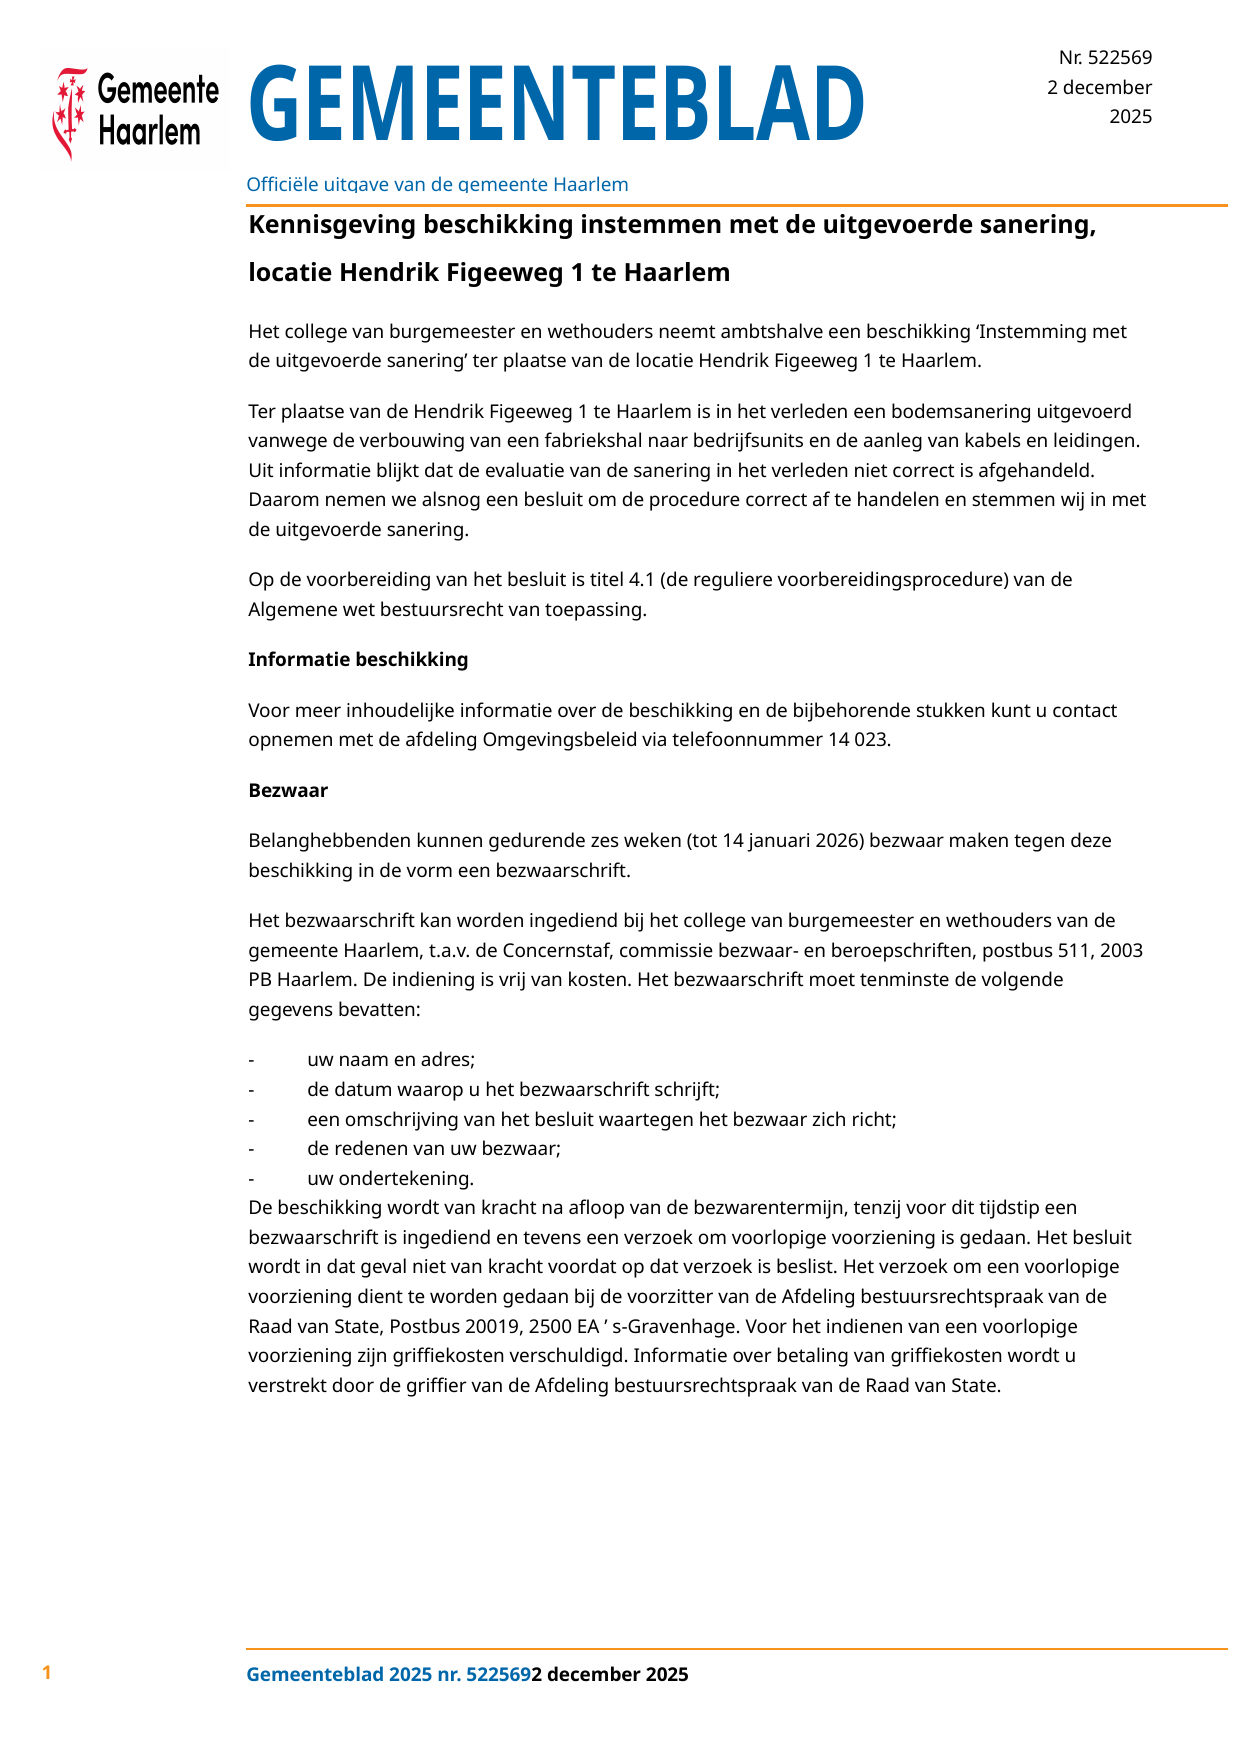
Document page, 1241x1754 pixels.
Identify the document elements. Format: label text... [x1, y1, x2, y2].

text Bezwaar [248, 777, 1152, 803]
text Kennisgeving beschikking instemmen met de uitgevoerde sanering, locatie Hendrik Figeeweg 1 te Haarlem [248, 207, 1152, 288]
list uw naam en adres; [248, 1047, 1152, 1072]
text Voor meer inhoudelijke informatie over de beschikking en de bijbehorende stukken kunt u contact opnemen met de afdeling Omgevingsbeleid via telefoonnummer 14 023. [248, 697, 1152, 752]
list uw ondertekening. [248, 1165, 1152, 1191]
text Het college van burgemeester en wethouders neemt ambtshalve een beschikking ‘Instemming met de uitgevoerde sanering’ ter plaatse van de locatie Hendrik Figeeweg 1 te Haarlem. [248, 318, 1152, 373]
text Op de voorbereiding van het besluit is titel 4.1 (de reguliere voorbereidingsprocedure) van de Algemene wet bestuursrecht van toepassing. [248, 567, 1152, 622]
list de datum waarop u het bezwaarschrift schrijft; [248, 1076, 1152, 1102]
text Ter plaatse van de Hendrik Figeeweg 1 te Haarlem is in het verleden een bodemsanering uitgevoerd vanwege de verbouwing van een fabriekshal naar bedrijfsunits en de aanleg van kabels en leidingen. Uit informatie blijkt dat de evaluatie van de sanering in het verleden niet correct is afgehandeld. Daarom nemen we alsnog een besluit om de procedure correct af te handelen en stemmen wij in met de uitgevoerde sanering. [248, 398, 1152, 542]
picture [41, 47, 231, 172]
text Informatie beschikking [248, 647, 1152, 672]
text Belanghebbenden kunnen gedurende zes weken (tot 14 januari 2026) bezwaar maken tegen deze beschikking in de vorm een bezwaarschrift. [248, 827, 1152, 883]
text De beschikking wordt van kracht na afloop van de bezwarentermijn, tenzij voor dit tijdstip een bezwaarschrift is ingediend en tevens een verzoek om voorlopige voorziening is gedaan. Het besluit wordt in dat geval niet van kracht voordat op dat verzoek is beslist. Het verzoek om een voorlopige voorziening dient te worden gedaan bij de voorzitter van de Afdeling bestuursrechtspraak van de Raad van State, Postbus 20019, 2500 EA ’ s-Gravenhage. Voor het indienen van een voorlopige voorziening zijn griffiekosten verschuldigd. Informatie over betaling van griffiekosten wordt u verstrekt door de griffier van de Afdeling bestuursrechtspraak van de Raad van State. [248, 1194, 1152, 1398]
list een omschrijving van het besluit waartegen het bezwaar zich richt; [248, 1106, 1152, 1132]
text Het bezwaarschrift kan worden ingediend bij het college van burgemeester en wethouders van de gemeente Haarlem, t.a.v. de Concernstaf, commissie bezwaar- en beroepschriften, postbus 511, 2003 PB Haarlem. De indiening is vrij van kosten. Het bezwaarschrift moet tenminste de volgende gegevens bevatten: [248, 907, 1152, 1022]
list de redenen van uw bezwaar; [248, 1135, 1152, 1161]
